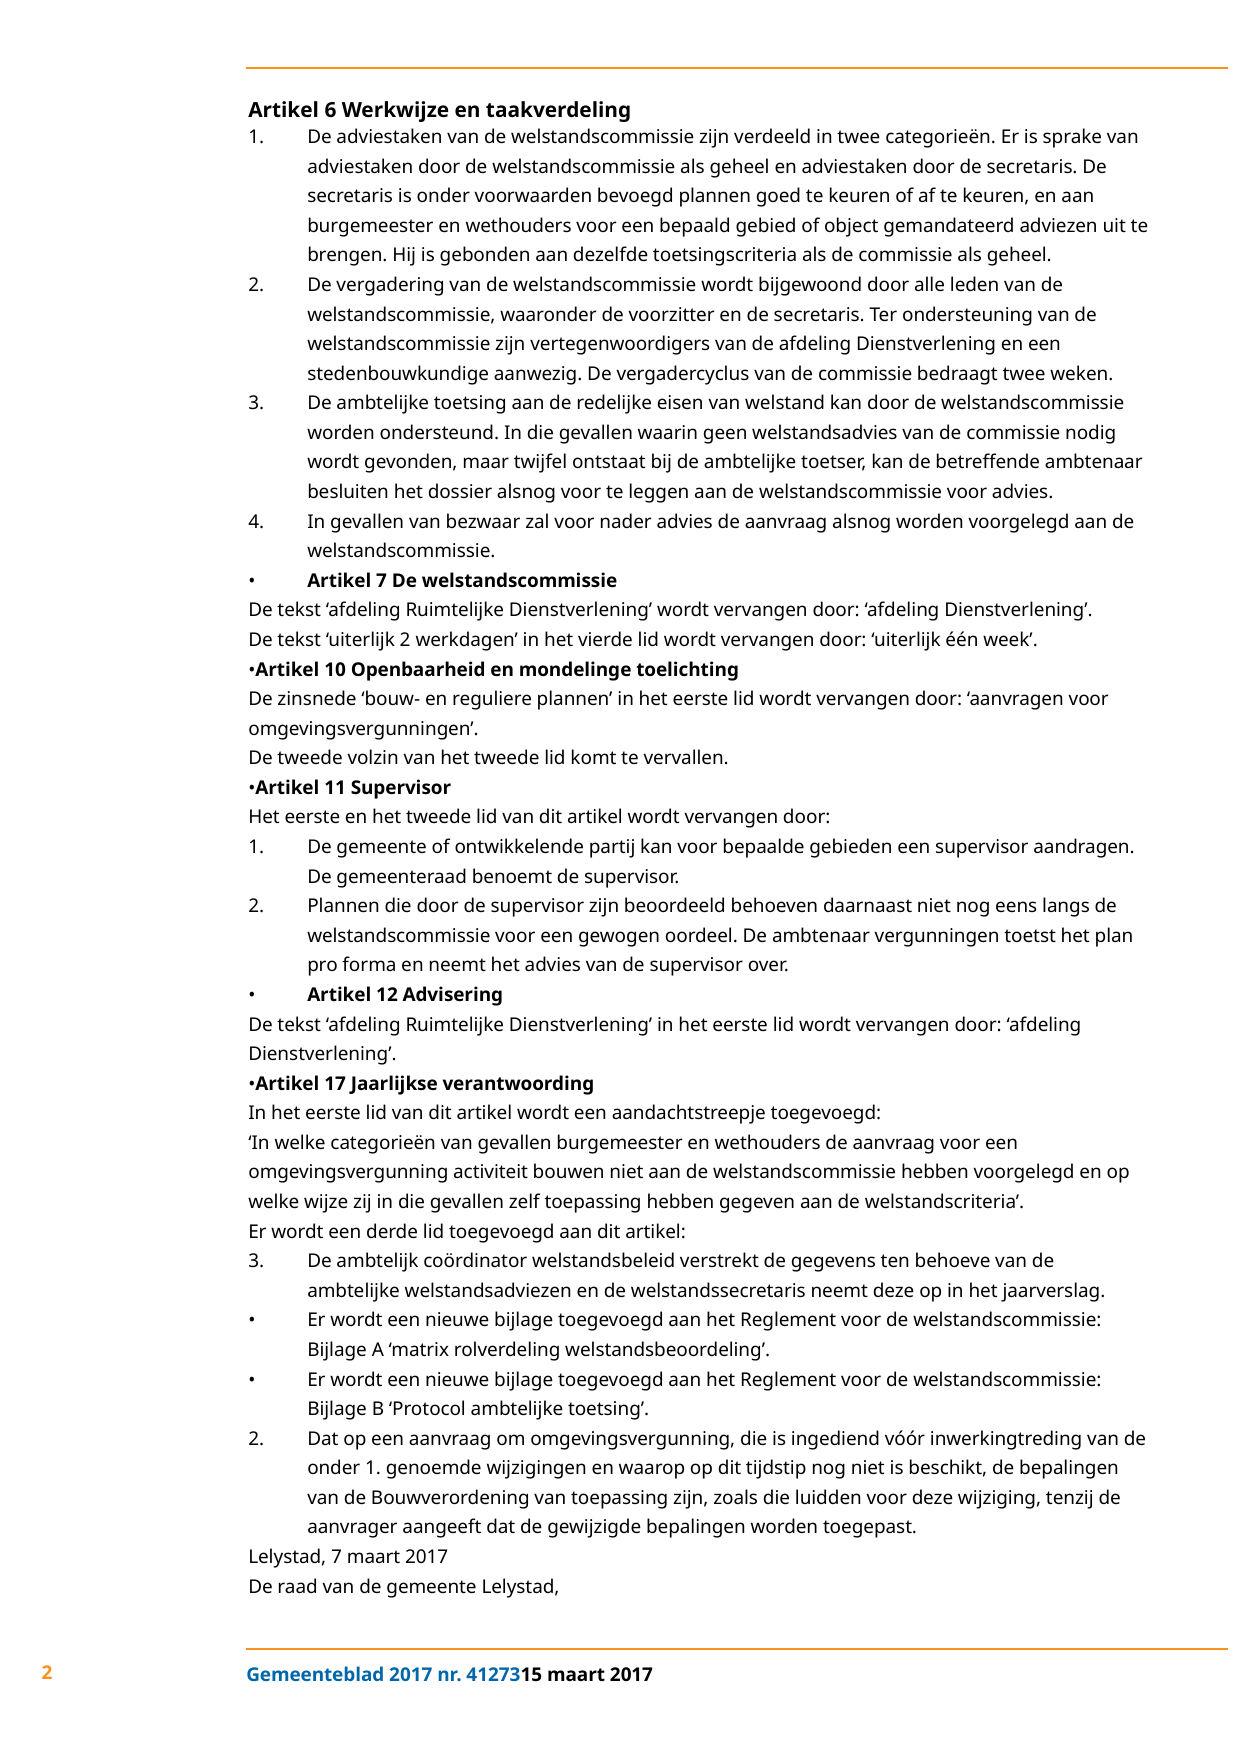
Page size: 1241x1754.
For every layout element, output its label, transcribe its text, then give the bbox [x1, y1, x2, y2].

list De ambtelijke toetsing aan de redelijke eisen van welstand kan door de welstandscommissie worden ondersteund. In die gevallen waarin geen welstandsadvies van de commissie nodig wordt gevonden, maar twijfel ontstaat bij de ambtelijke toetser, kan de betreffende ambtenaar besluiten het dossier alsnog voor te leggen aan de welstandscommissie voor advies. [248, 389, 1152, 504]
list Dat op een aanvraag om omgevingsvergunning, die is ingediend vóór inwerkingtreding van de onder 1. genoemde wijzigingen en waarop op dit tijdstip nog niet is beschikt, de bepalingen van de Bouwverordening van toepassing zijn, zoals die luidden voor deze wijziging, tenzij de aanvrager aangeeft dat de gewijzigde bepalingen worden toegepast. [248, 1425, 1152, 1539]
text •Artikel 17 Jaarlijkse verantwoording [248, 1070, 1152, 1096]
text •Artikel 10 Openbaarheid en mondelinge toelichting [248, 656, 1152, 681]
list Er wordt een nieuwe bijlage toegevoegd aan het Reglement voor de welstandscommissie: Bijlage A ‘matrix rolverdeling welstandsbeoordeling’. [248, 1307, 1152, 1362]
list Artikel 12 Advisering [248, 981, 1152, 1007]
list Artikel 7 De welstandscommissie [248, 567, 1152, 593]
text De tekst ‘afdeling Ruimtelijke Dienstverlening’ wordt vervangen door: ‘afdeling Dienstverlening’. [248, 597, 1152, 622]
text De tekst ‘uiterlijk 2 werkdagen’ in het vierde lid wordt vervangen door: ‘uiterlijk één week’. [248, 626, 1152, 652]
text De tweede volzin van het tweede lid komt te vervallen. [248, 744, 1152, 770]
list In gevallen van bezwaar zal voor nader advies de aanvraag alsnog worden voorgelegd aan de welstandscommissie. [248, 508, 1152, 563]
text Het eerste en het tweede lid van dit artikel wordt vervangen door: [248, 804, 1152, 829]
text In het eerste lid van dit artikel wordt een aandachtstreepje toegevoegd: [248, 1099, 1152, 1125]
text De raad van de gemeente Lelystad, [248, 1573, 1152, 1598]
text Er wordt een derde lid toegevoegd aan dit artikel: [248, 1218, 1152, 1243]
text ‘In welke categorieën van gevallen burgemeester en wethouders de aanvraag voor een omgevingsvergunning activiteit bouwen niet aan de welstandscommissie hebben voorgelegd en op welke wijze zij in die gevallen zelf toepassing hebben gegeven aan de welstandscriteria’. [248, 1129, 1152, 1214]
text De zinsnede ‘bouw- en reguliere plannen’ in het eerste lid wordt vervangen door: ‘aanvragen voor omgevingsvergunningen’. [248, 685, 1152, 741]
list De ambtelijk coördinator welstandsbeleid verstrekt de gegevens ten behoeve van de ambtelijke welstandsadviezen en de welstandssecretaris neemt deze op in het jaarverslag. [248, 1247, 1152, 1303]
picture [41, 47, 231, 172]
text Lelystad, 7 maart 2017 [248, 1543, 1152, 1569]
list De vergadering van de welstandscommissie wordt bijgewoond door alle leden van de welstandscommissie, waaronder de voorzitter en de secretaris. Ter ondersteuning van de welstandscommissie zijn vertegenwoordigers van de afdeling Dienstverlening en een stedenbouwkundige aanwezig. De vergadercyclus van de commissie bedraagt twee weken. [248, 271, 1152, 386]
text De tekst ‘afdeling Ruimtelijke Dienstverlening’ in het eerste lid wordt vervangen door: ‘afdeling Dienstverlening’. [248, 1011, 1152, 1066]
list Plannen die door de supervisor zijn beoordeeld behoeven daarnaast niet nog eens langs de welstandscommissie voor een gewogen oordeel. De ambtenaar vergunningen toetst het plan pro forma en neemt het advies van de supervisor over. [248, 892, 1152, 977]
list Er wordt een nieuwe bijlage toegevoegd aan het Reglement voor de welstandscommissie: Bijlage B ‘Protocol ambtelijke toetsing’. [248, 1366, 1152, 1421]
list De gemeente of ontwikkelende partij kan voor bepaalde gebieden een supervisor aandragen. De gemeenteraad benoemt de supervisor. [248, 833, 1152, 888]
text •Artikel 11 Supervisor [248, 774, 1152, 800]
text Artikel 6 Werkwijze en taakverdeling [248, 95, 1152, 123]
list De adviestaken van de welstandscommissie zijn verdeeld in twee categorieën. Er is sprake van adviestaken door de welstandscommissie als geheel en adviestaken door de secretaris. De secretaris is onder voorwaarden bevoegd plannen goed te keuren of af te keuren, en aan burgemeester en wethouders voor een bepaald gebied of object gemandateerd adviezen uit te brengen. Hij is gebonden aan dezelfde toetsingscriteria als de commissie als geheel. [248, 123, 1152, 267]
